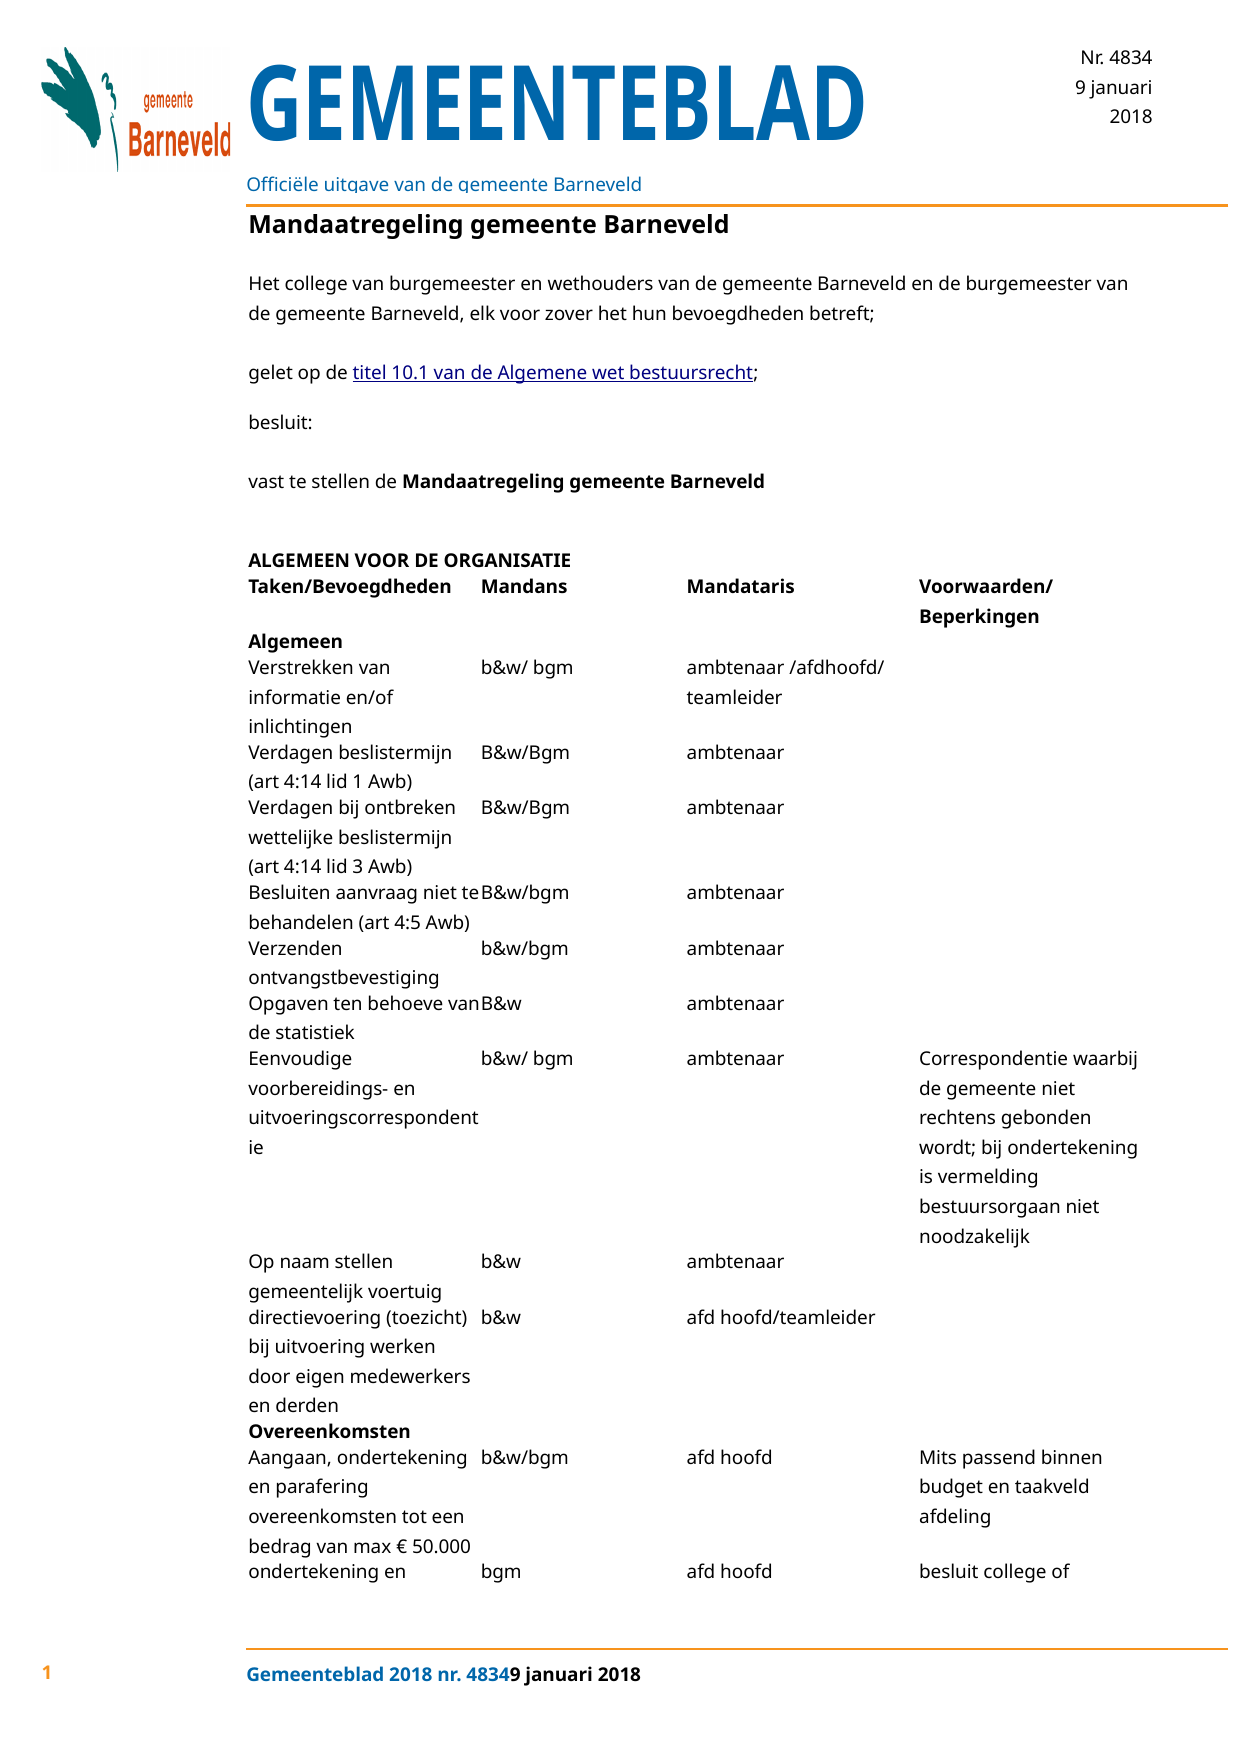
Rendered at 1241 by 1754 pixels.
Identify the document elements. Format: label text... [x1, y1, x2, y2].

table_cell [919, 795, 1152, 879]
table_cell besluit college of [919, 1559, 1152, 1584]
table_cell Eenvoudige voorbereidings- en uitvoeringscorrespondentie [248, 1045, 481, 1248]
table_cell Opgaven ten behoeve van de statistiek [248, 990, 481, 1045]
table_cell Mandans [481, 573, 686, 628]
table_cell B&w/bgm [481, 879, 686, 935]
table_cell bgm [481, 1559, 686, 1584]
table_cell B&w/Bgm [481, 739, 686, 794]
text vast te stellen de Mandaatregeling gemeente Barneveld [248, 468, 1152, 494]
table_cell ondertekening en [248, 1559, 481, 1584]
table_cell Correspondentie waarbij de gemeente niet rechtens gebonden wordt; bij ondertekening is vermelding bestuursorgaan niet noodzakelijk [919, 1045, 1152, 1248]
table_cell ambtenaar [686, 1249, 919, 1304]
table_cell afd hoofd [686, 1559, 919, 1584]
table_cell Verstrekken van informatie en/of inlichtingen [248, 654, 481, 739]
table_cell directievoering (toezicht) bij uitvoering werken door eigen medewerkers en derden [248, 1304, 481, 1418]
table_cell b&w/bgm [481, 1444, 686, 1558]
table_cell b&w/ bgm [481, 654, 686, 739]
table_cell [919, 1249, 1152, 1304]
table_cell Overeenkomsten [248, 1418, 1152, 1444]
table_cell Taken/Bevoegdheden [248, 573, 481, 628]
table_cell b&w/ bgm [481, 1045, 686, 1248]
table_cell Voorwaarden/Beperkingen [919, 573, 1152, 628]
table_cell Mits passend binnen budget en taakveld afdeling [919, 1444, 1152, 1558]
table_cell b&w [481, 1249, 686, 1304]
table_cell Op naam stellen gemeentelijk voertuig [248, 1249, 481, 1304]
table_cell b&w [481, 1304, 686, 1418]
picture [41, 47, 231, 172]
table_cell B&w [481, 990, 686, 1045]
table_cell b&w/bgm [481, 935, 686, 990]
table_cell [919, 654, 1152, 739]
table_cell ambtenaar [686, 935, 919, 990]
table_cell [919, 1304, 1152, 1418]
table_header ALGEMEEN VOOR DE ORGANISATIE [248, 548, 1152, 573]
table_cell [919, 990, 1152, 1045]
table_cell Verdagen beslistermijn (art 4:14 lid 1 Awb) [248, 739, 481, 794]
table_cell Verdagen bij ontbreken wettelijke beslistermijn (art 4:14 lid 3 Awb) [248, 795, 481, 879]
table_cell ambtenaar /afdhoofd/ teamleider [686, 654, 919, 739]
table_cell ambtenaar [686, 1045, 919, 1248]
table_cell afd hoofd/teamleider [686, 1304, 919, 1418]
table_cell ambtenaar [686, 879, 919, 935]
text gelet op de titel 10.1 van de Algemene wet bestuursrecht; [248, 359, 1152, 385]
table_cell Besluiten aanvraag niet te behandelen (art 4:5 Awb) [248, 879, 481, 935]
table_cell ambtenaar [686, 990, 919, 1045]
table_cell [919, 935, 1152, 990]
table_cell Verzenden ontvangstbevestiging [248, 935, 481, 990]
text Het college van burgemeester en wethouders van de gemeente Barneveld en de burgemeester van de gemeente Barneveld, elk voor zover het hun bevoegdheden betreft; [248, 270, 1152, 326]
table_cell Aangaan, ondertekening en parafering overeenkomsten tot een bedrag van max € 50.000 [248, 1444, 481, 1558]
table_cell Algemeen [248, 629, 1152, 654]
text Mandaatregeling gemeente Barneveld [248, 207, 1152, 241]
table_cell Mandataris [686, 573, 919, 628]
table_cell afd hoofd [686, 1444, 919, 1558]
table_cell ambtenaar [686, 739, 919, 794]
table_cell [919, 879, 1152, 935]
table_cell ambtenaar [686, 795, 919, 879]
text besluit: [248, 409, 1152, 435]
table_cell B&w/Bgm [481, 795, 686, 879]
table_cell [919, 739, 1152, 794]
